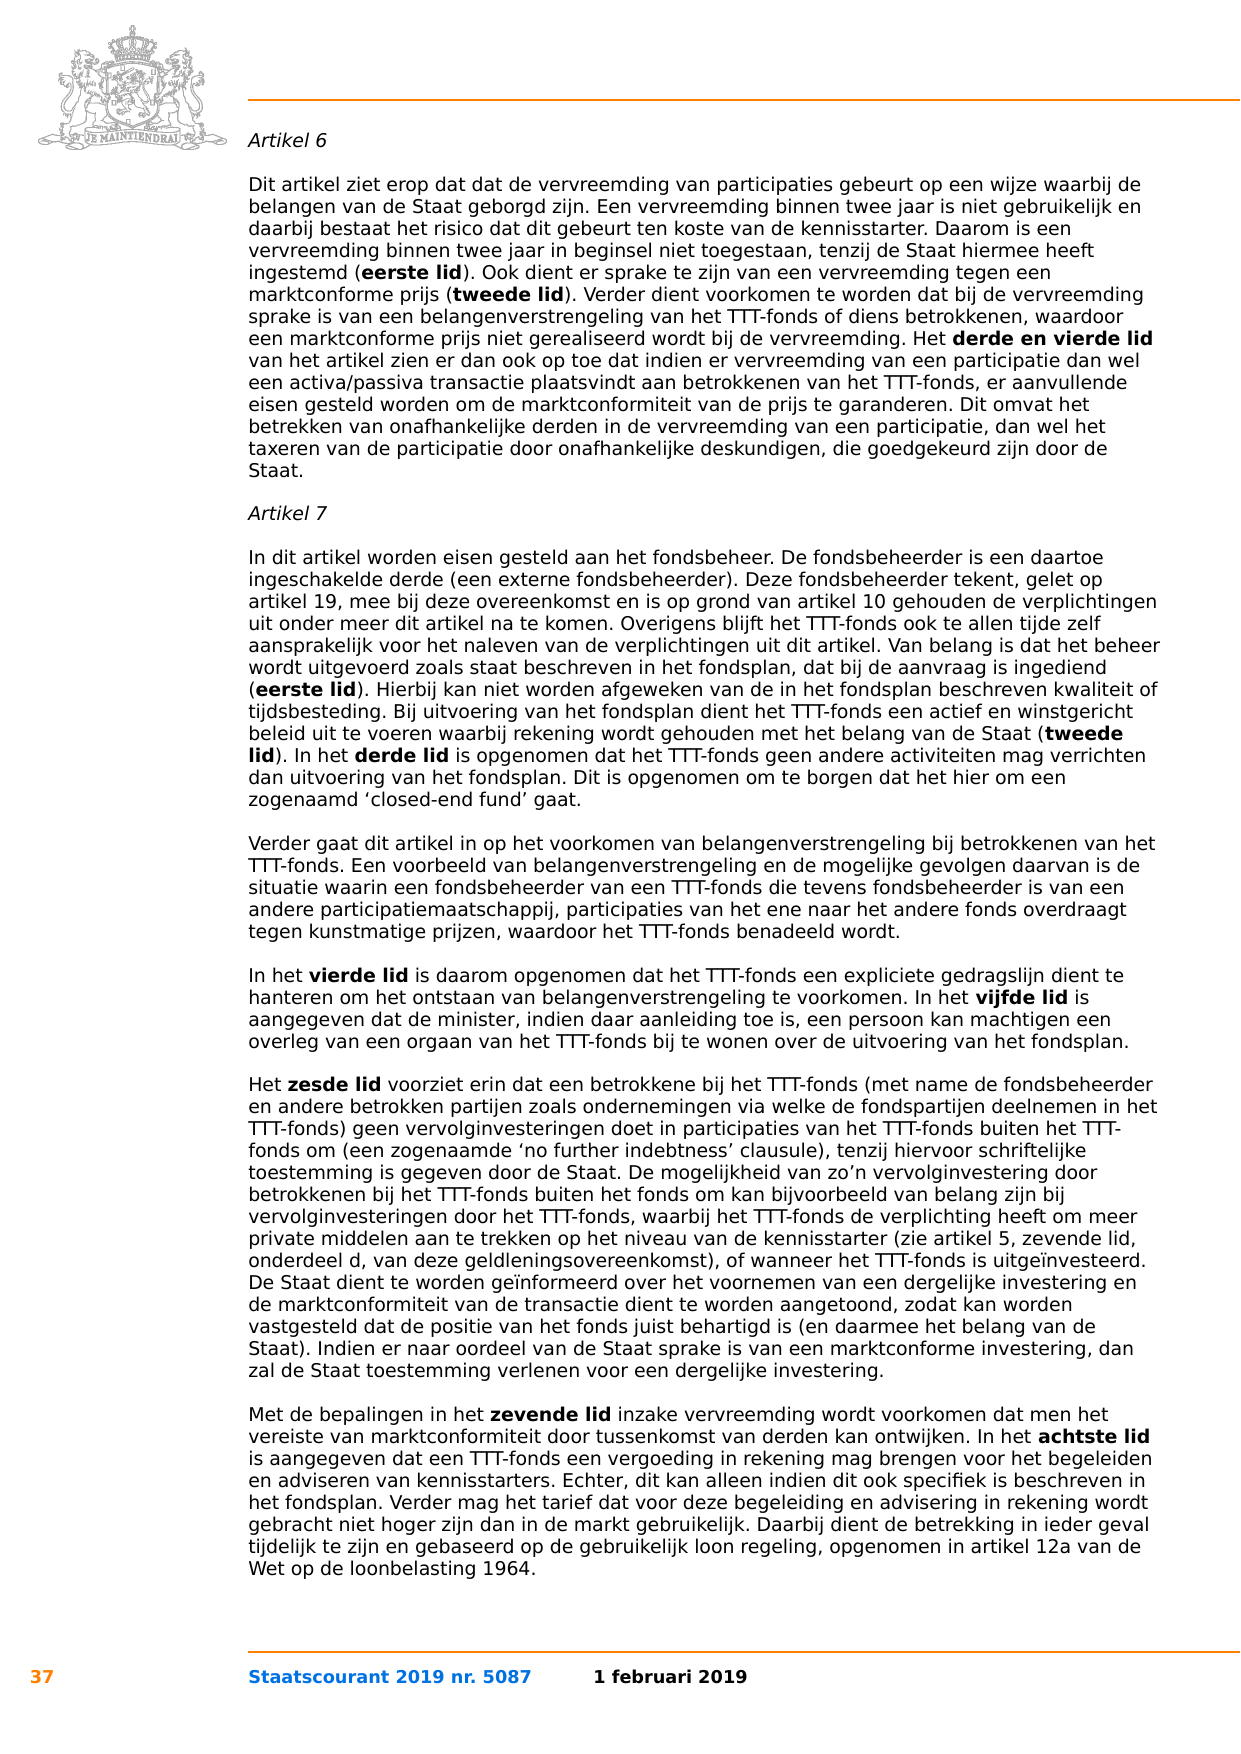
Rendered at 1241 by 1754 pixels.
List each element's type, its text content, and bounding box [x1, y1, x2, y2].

text In dit artikel worden eisen gesteld aan het fondsbeheer. De fondsbeheerder is een daartoe ingeschakelde derde (een externe fondsbeheerder). Deze fondsbeheerder tekent, gelet op artikel 19, mee bij deze overeenkomst en is op grond van artikel 10 gehouden de verplichtingen uit onder meer dit artikel na te komen. Overigens blijft het TTT-fonds ook te allen tijde zelf aansprakelijk voor het naleven van de verplichtingen uit dit artikel. Van belang is dat het beheer wordt uitgevoerd zoals staat beschreven in het fondsplan, dat bij de aanvraag is ingediend (eerste lid). Hierbij kan niet worden afgeweken van de in het fondsplan beschreven kwaliteit of tijdsbesteding. Bij uitvoering van het fondsplan dient het TTT-fonds een actief en winstgericht beleid uit te voeren waarbij rekening wordt gehouden met het belang van de Staat (tweede lid). In het derde lid is opgenomen dat het TTT-fonds geen andere activiteiten mag verrichten dan uitvoering van het fondsplan. Dit is opgenomen om te borgen dat het hier om een zogenaamd ‘closed-end fund’ gaat. [248, 547, 1163, 811]
text Verder gaat dit artikel in op het voorkomen van belangenverstrengeling bij betrokkenen van het TTT-fonds. Een voorbeeld van belangenverstrengeling en de mogelijke gevolgen daarvan is de situatie waarin een fondsbeheerder van een TTT-fonds die tevens fondsbeheerder is van een andere participatiemaatschappij, participaties van het ene naar het andere fonds overdraagt tegen kunstmatige prijzen, waardoor het TTT-fonds benadeeld wordt. [248, 833, 1163, 943]
subtitle Artikel 7 [248, 503, 1163, 525]
text Dit artikel ziet erop dat dat de vervreemding van participaties gebeurt op een wijze waarbij de belangen van de Staat geborgd zijn. Een vervreemding binnen twee jaar is niet gebruikelijk en daarbij bestaat het risico dat dit gebeurt ten koste van de kennisstarter. Daarom is een vervreemding binnen twee jaar in beginsel niet toegestaan, tenzij de Staat hiermee heeft ingestemd (eerste lid). Ook dient er sprake te zijn van een vervreemding tegen een marktconforme prijs (tweede lid). Verder dient voorkomen te worden dat bij de vervreemding sprake is van een belangenverstrengeling van het TTT-fonds of diens betrokkenen, waardoor een marktconforme prijs niet gerealiseerd wordt bij de vervreemding. Het derde en vierde lid van het artikel zien er dan ook op toe dat indien er vervreemding van een participatie dan wel een activa/passiva transactie plaatsvindt aan betrokkenen van het TTT-fonds, er aanvullende eisen gesteld worden om de marktconformiteit van de prijs te garanderen. Dit omvat het betrekken van onafhankelijke derden in de vervreemding van een participatie, dan wel het taxeren van de participatie door onafhankelijke deskundigen, die goedgekeurd zijn door de Staat. [248, 174, 1163, 481]
text Het zesde lid voorziet erin dat een betrokkene bij het TTT-fonds (met name de fondsbeheerder en andere betrokken partijen zoals ondernemingen via welke de fondspartijen deelnemen in het TTT-fonds) geen vervolginvesteringen doet in participaties van het TTT-fonds buiten het TTT-fonds om (een zogenaamde ‘no further indebtness’ clausule), tenzij hiervoor schriftelijke toestemming is gegeven door de Staat. De mogelijkheid van zo’n vervolginvestering door betrokkenen bij het TTT-fonds buiten het fonds om kan bijvoorbeeld van belang zijn bij vervolginvesteringen door het TTT-fonds, waarbij het TTT-fonds de verplichting heeft om meer private middelen aan te trekken op het niveau van de kennisstarter (zie artikel 5, zevende lid, onderdeel d, van deze geldleningsovereenkomst), of wanneer het TTT-fonds is uitgeïnvesteerd. De Staat dient te worden geïnformeerd over het voornemen van een dergelijke investering en de marktconformiteit van de transactie dient te worden aangetoond, zodat kan worden vastgesteld dat de positie van het fonds juist behartigd is (en daarmee het belang van de Staat). Indien er naar oordeel van de Staat sprake is van een marktconforme investering, dan zal de Staat toestemming verlenen voor een dergelijke investering. [248, 1074, 1163, 1382]
picture [38, 25, 227, 150]
text In het vierde lid is daarom opgenomen dat het TTT-fonds een expliciete gedragslijn dient te hanteren om het ontstaan van belangenverstrengeling te voorkomen. In het vijfde lid is aangegeven dat de minister, indien daar aanleiding toe is, een persoon kan machtigen een overleg van een orgaan van het TTT-fonds bij te wonen over de uitvoering van het fondsplan. [248, 964, 1163, 1052]
subtitle Artikel 6 [248, 130, 1163, 152]
text Met de bepalingen in het zevende lid inzake vervreemding wordt voorkomen dat men het vereiste van marktconformiteit door tussenkomst van derden kan ontwijken. In het achtste lid is aangegeven dat een TTT-fonds een vergoeding in rekening mag brengen voor het begeleiden en adviseren van kennisstarters. Echter, dit kan alleen indien dit ook specifiek is beschreven in het fondsplan. Verder mag het tarief dat voor deze begeleiding en advisering in rekening wordt gebracht niet hoger zijn dan in de markt gebruikelijk. Daarbij dient de betrekking in ieder geval tijdelijk te zijn en gebaseerd op de gebruikelijk loon regeling, opgenomen in artikel 12a van de Wet op de loonbelasting 1964. [248, 1404, 1163, 1580]
